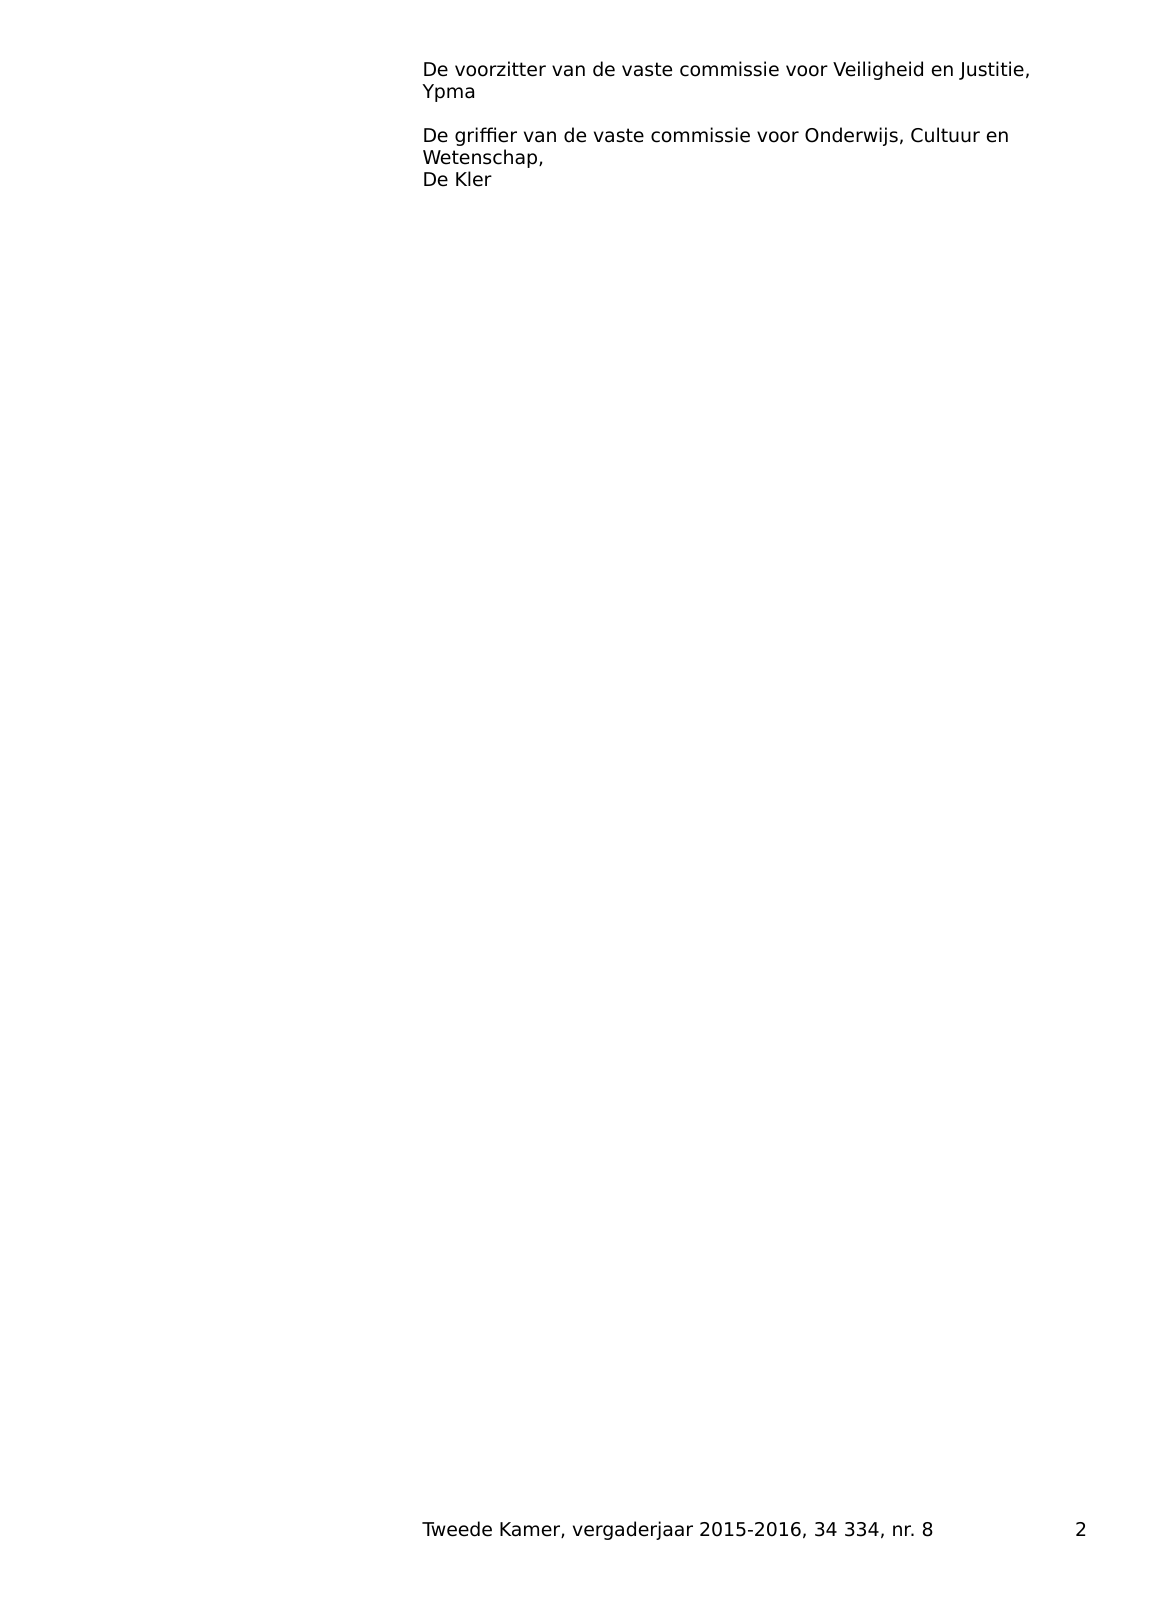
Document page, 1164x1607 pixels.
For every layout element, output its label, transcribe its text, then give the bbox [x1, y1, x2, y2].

text De griffier van de vaste commissie voor Onderwijs, Cultuur en Wetenschap, De Kler [422, 125, 1087, 191]
text De voorzitter van de vaste commissie voor Veiligheid en Justitie, Ypma [422, 59, 1087, 103]
